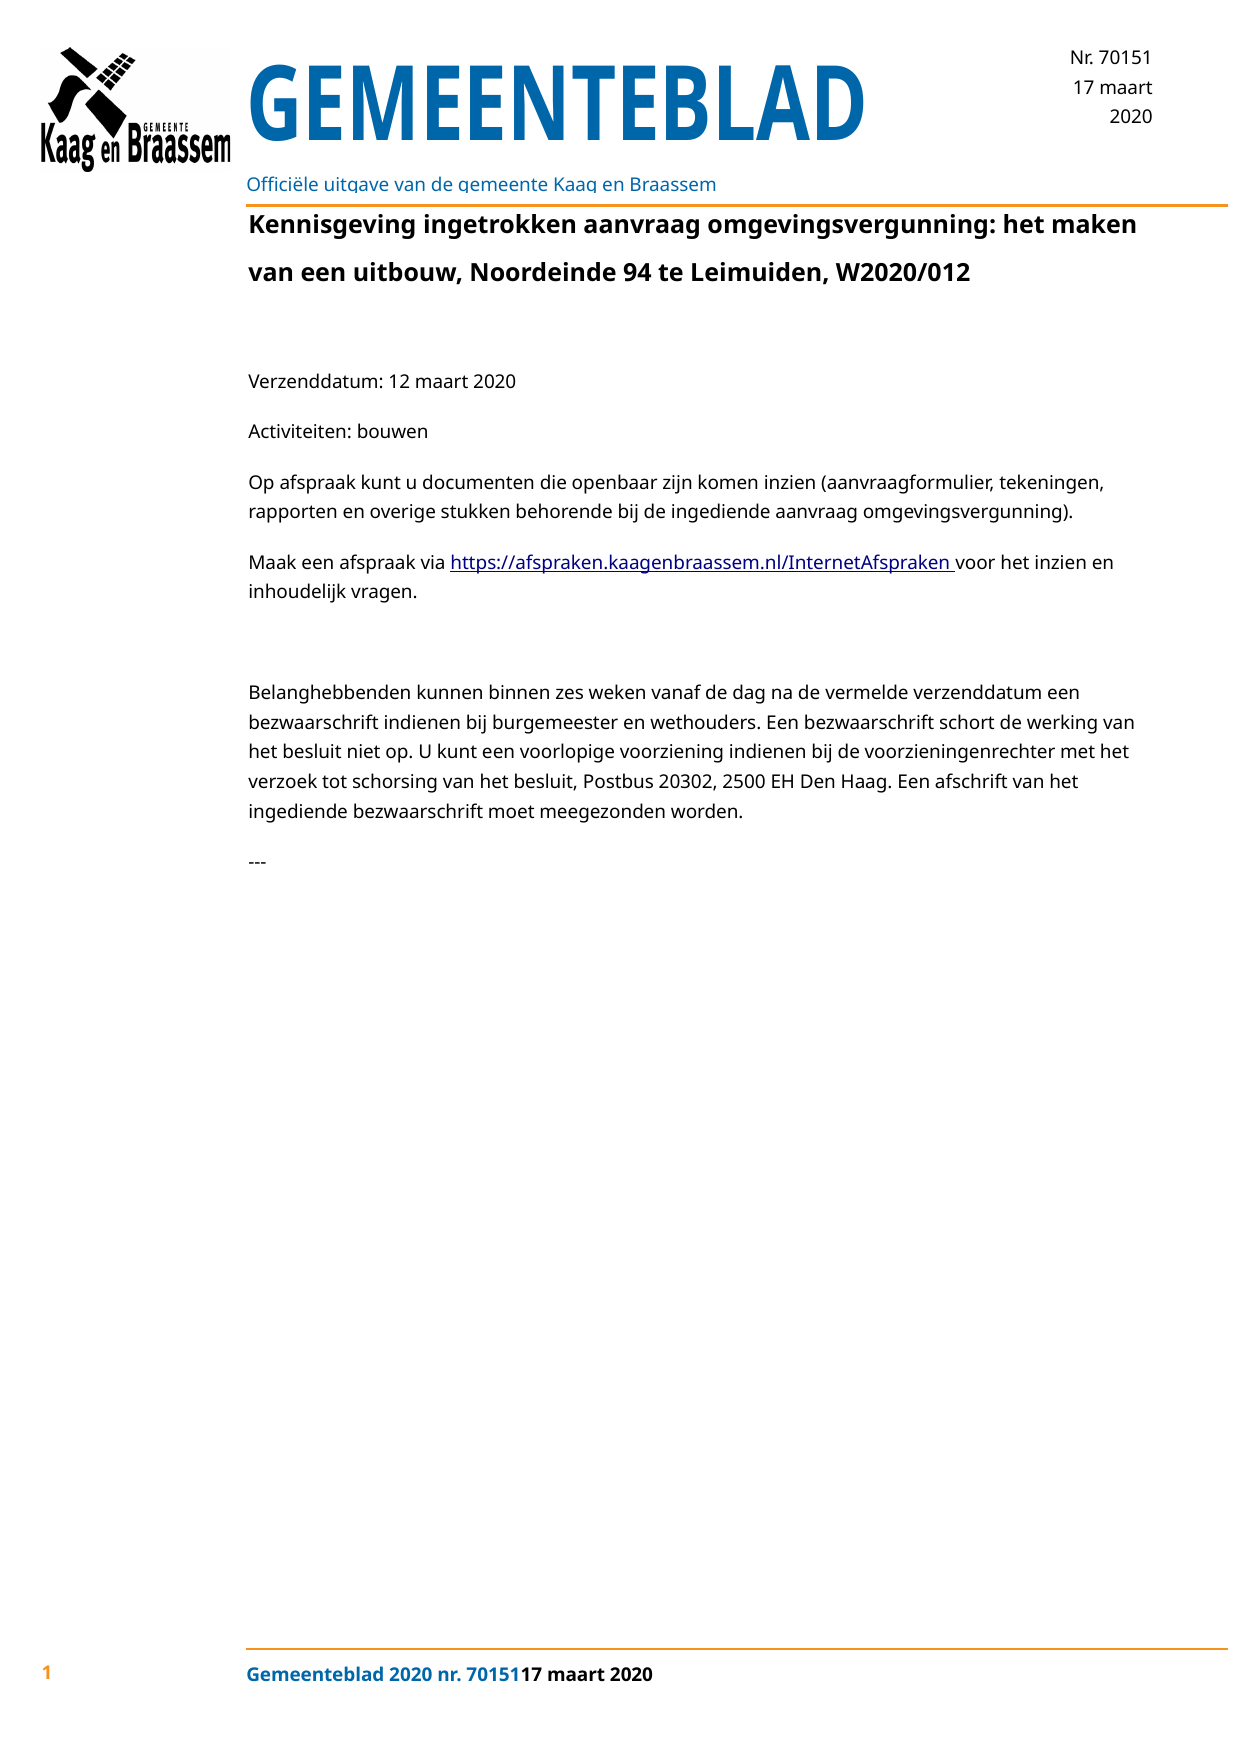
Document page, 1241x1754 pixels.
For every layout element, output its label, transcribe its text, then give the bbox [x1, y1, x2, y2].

picture [41, 47, 231, 172]
text Maak een afspraak via https://afspraken.kaagenbraassem.nl/InternetAfspraken voor het inzien en inhoudelijk vragen. [248, 549, 1152, 604]
text --- [248, 848, 1152, 874]
text Kennisgeving ingetrokken aanvraag omgevingsvergunning: het maken van een uitbouw, Noordeinde 94 te Leimuiden, W2020/012 [248, 207, 1152, 288]
text Activiteiten: bouwen [248, 419, 1152, 444]
text Verzenddatum: 12 maart 2020 [248, 368, 1152, 394]
text Belanghebbenden kunnen binnen zes weken vanaf de dag na de vermelde verzenddatum een bezwaarschrift indienen bij burgemeester en wethouders. Een bezwaarschrift schort de werking van het besluit niet op. U kunt een voorlopige voorziening indienen bij de voorzieningenrechter met het verzoek tot schorsing van het besluit, Postbus 20302, 2500 EH Den Haag. Een afschrift van het ingediende bezwaarschrift moet meegezonden worden. [248, 679, 1152, 824]
text Op afspraak kunt u documenten die openbaar zijn komen inzien (aanvraagformulier, tekeningen, rapporten en overige stukken behorende bij de ingediende aanvraag omgevingsvergunning). [248, 469, 1152, 524]
